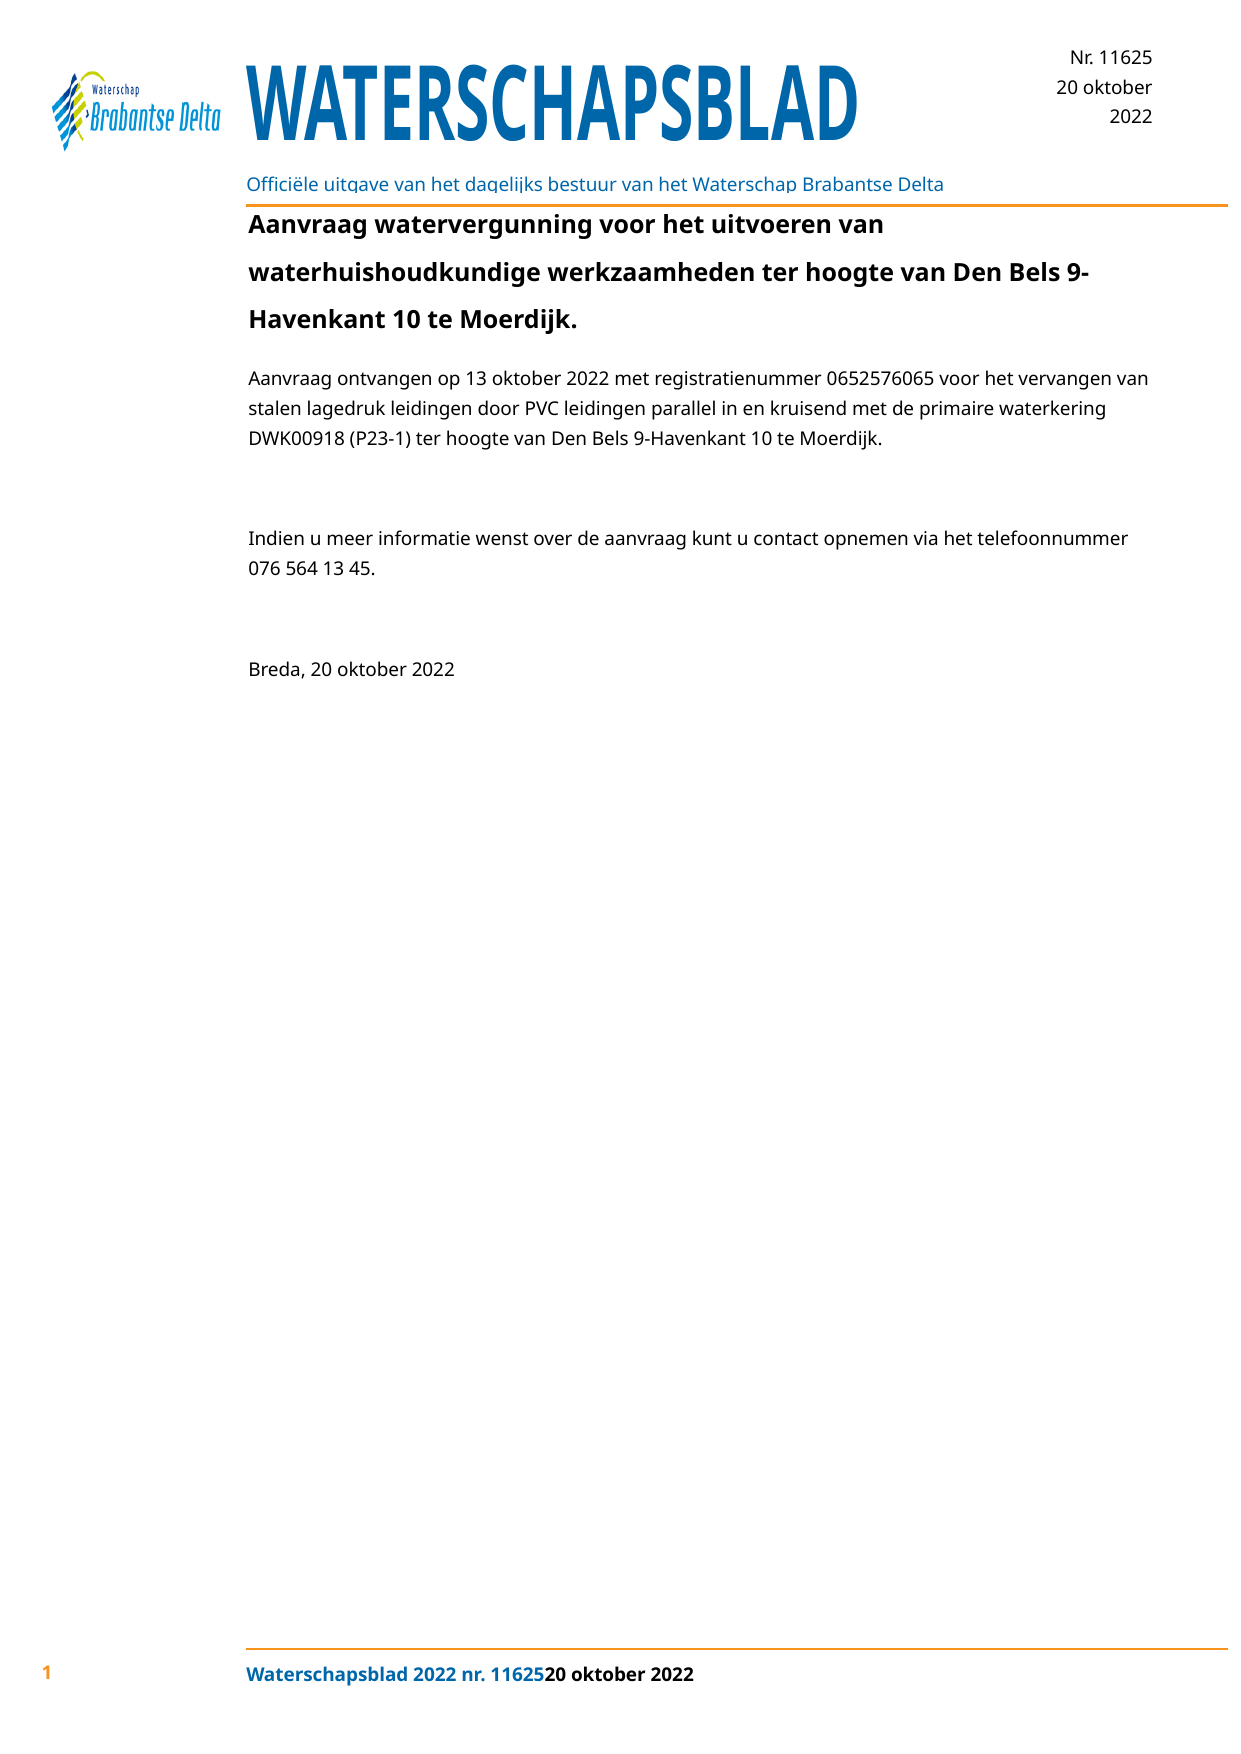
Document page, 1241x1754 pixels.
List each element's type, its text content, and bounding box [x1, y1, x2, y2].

text Breda, 20 oktober 2022 [248, 656, 1152, 682]
text Aanvraag watervergunning voor het uitvoeren van waterhuishoudkundige werkzaamheden ter hoogte van Den Bels 9-Havenkant 10 te Moerdijk. [248, 207, 1152, 336]
picture [41, 47, 231, 172]
text Indien u meer informatie wenst over de aanvraag kunt u contact opnemen via het telefoonnummer 076 564 13 45. [248, 526, 1152, 581]
text Aanvraag ontvangen op 13 oktober 2022 met registratienummer 0652576065 voor het vervangen van stalen lagedruk leidingen door PVC leidingen parallel in en kruisend met de primaire waterkering DWK00918 (P23-1) ter hoogte van Den Bels 9-Havenkant 10 te Moerdijk. [248, 366, 1152, 450]
